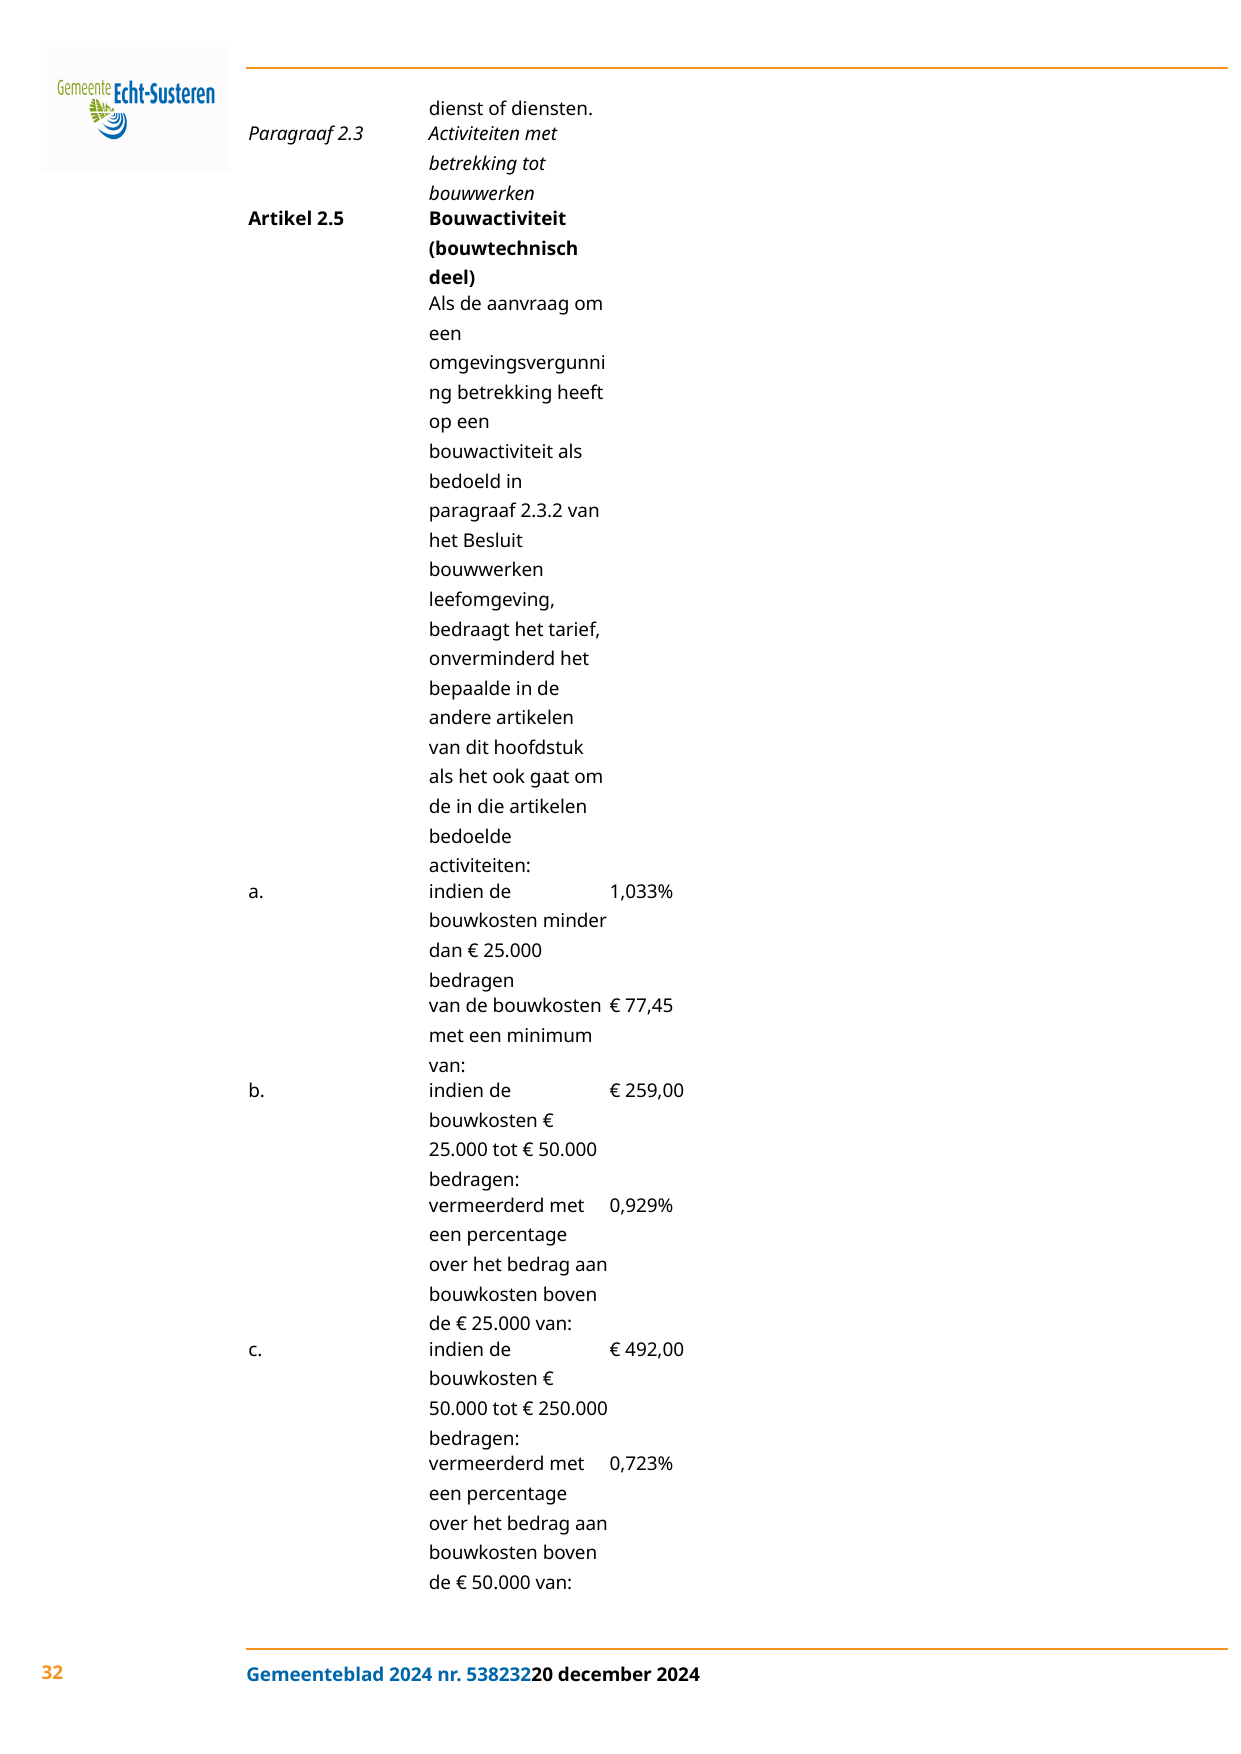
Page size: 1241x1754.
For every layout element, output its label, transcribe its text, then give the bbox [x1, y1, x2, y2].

table_cell c. [248, 1336, 429, 1451]
table_cell [971, 205, 1152, 290]
table_cell [790, 1078, 971, 1192]
table_cell Artikel 2.5 [248, 205, 429, 290]
table_cell [790, 95, 971, 121]
table_cell indien de bouwkosten € 50.000 tot € 250.000 bedragen: [429, 1336, 609, 1451]
table_cell 1,033% [609, 878, 790, 993]
table_cell € 77,45 [609, 993, 790, 1077]
table_cell [790, 878, 971, 993]
table_cell van de bouwkosten met een minimum van: [429, 993, 609, 1077]
table_cell € 259,00 [609, 1078, 790, 1192]
table_cell € 492,00 [609, 1336, 790, 1451]
table_cell 0,929% [609, 1192, 790, 1336]
table_cell [790, 290, 971, 878]
table_cell [248, 1192, 429, 1336]
table_cell b. [248, 1078, 429, 1192]
picture [41, 47, 231, 172]
table_cell [971, 290, 1152, 878]
table_cell dienst of diensten. [429, 95, 609, 121]
table_cell [248, 993, 429, 1077]
table_cell [790, 205, 971, 290]
table_cell vermeerderd met een percentage over het bedrag aan bouwkosten boven de € 25.000 van: [429, 1192, 609, 1336]
table_cell [609, 121, 790, 205]
table_cell Activiteiten met betrekking tot bouwwerken [429, 121, 609, 205]
table_cell [790, 121, 971, 205]
table_cell 0,723% [609, 1451, 790, 1594]
table_cell [609, 290, 790, 878]
table_cell [790, 1192, 971, 1336]
table_cell [609, 95, 790, 121]
table_cell a. [248, 878, 429, 993]
table_cell [790, 993, 971, 1077]
table_cell [971, 878, 1152, 993]
table_cell [248, 1451, 429, 1594]
table_cell Als de aanvraag om een omgevingsvergunning betrekking heeft op een bouwactiviteit als bedoeld in paragraaf 2.3.2 van het Besluit bouwwerken leefomgeving, bedraagt het tarief, onverminderd het bepaalde in de andere artikelen van dit hoofdstuk als het ook gaat om de in die artikelen bedoelde activiteiten: [429, 290, 609, 878]
table_cell Paragraaf 2.3 [248, 121, 429, 205]
table_cell [971, 993, 1152, 1077]
table_cell [971, 1192, 1152, 1336]
table_cell [971, 1336, 1152, 1451]
table_cell [971, 121, 1152, 205]
table_cell Bouwactiviteit (bouwtechnisch deel) [429, 205, 609, 290]
table_cell indien de bouwkosten € 25.000 tot € 50.000 bedragen: [429, 1078, 609, 1192]
table_cell indien de bouwkosten minder dan € 25.000 bedragen [429, 878, 609, 993]
table_cell [248, 290, 429, 878]
table_cell [971, 1451, 1152, 1594]
table_cell [790, 1451, 971, 1594]
table_cell [248, 95, 429, 121]
table_cell [609, 205, 790, 290]
table_cell [971, 95, 1152, 121]
table_cell vermeerderd met een percentage over het bedrag aan bouwkosten boven de € 50.000 van: [429, 1451, 609, 1594]
table_cell [790, 1336, 971, 1451]
table_cell [971, 1078, 1152, 1192]
